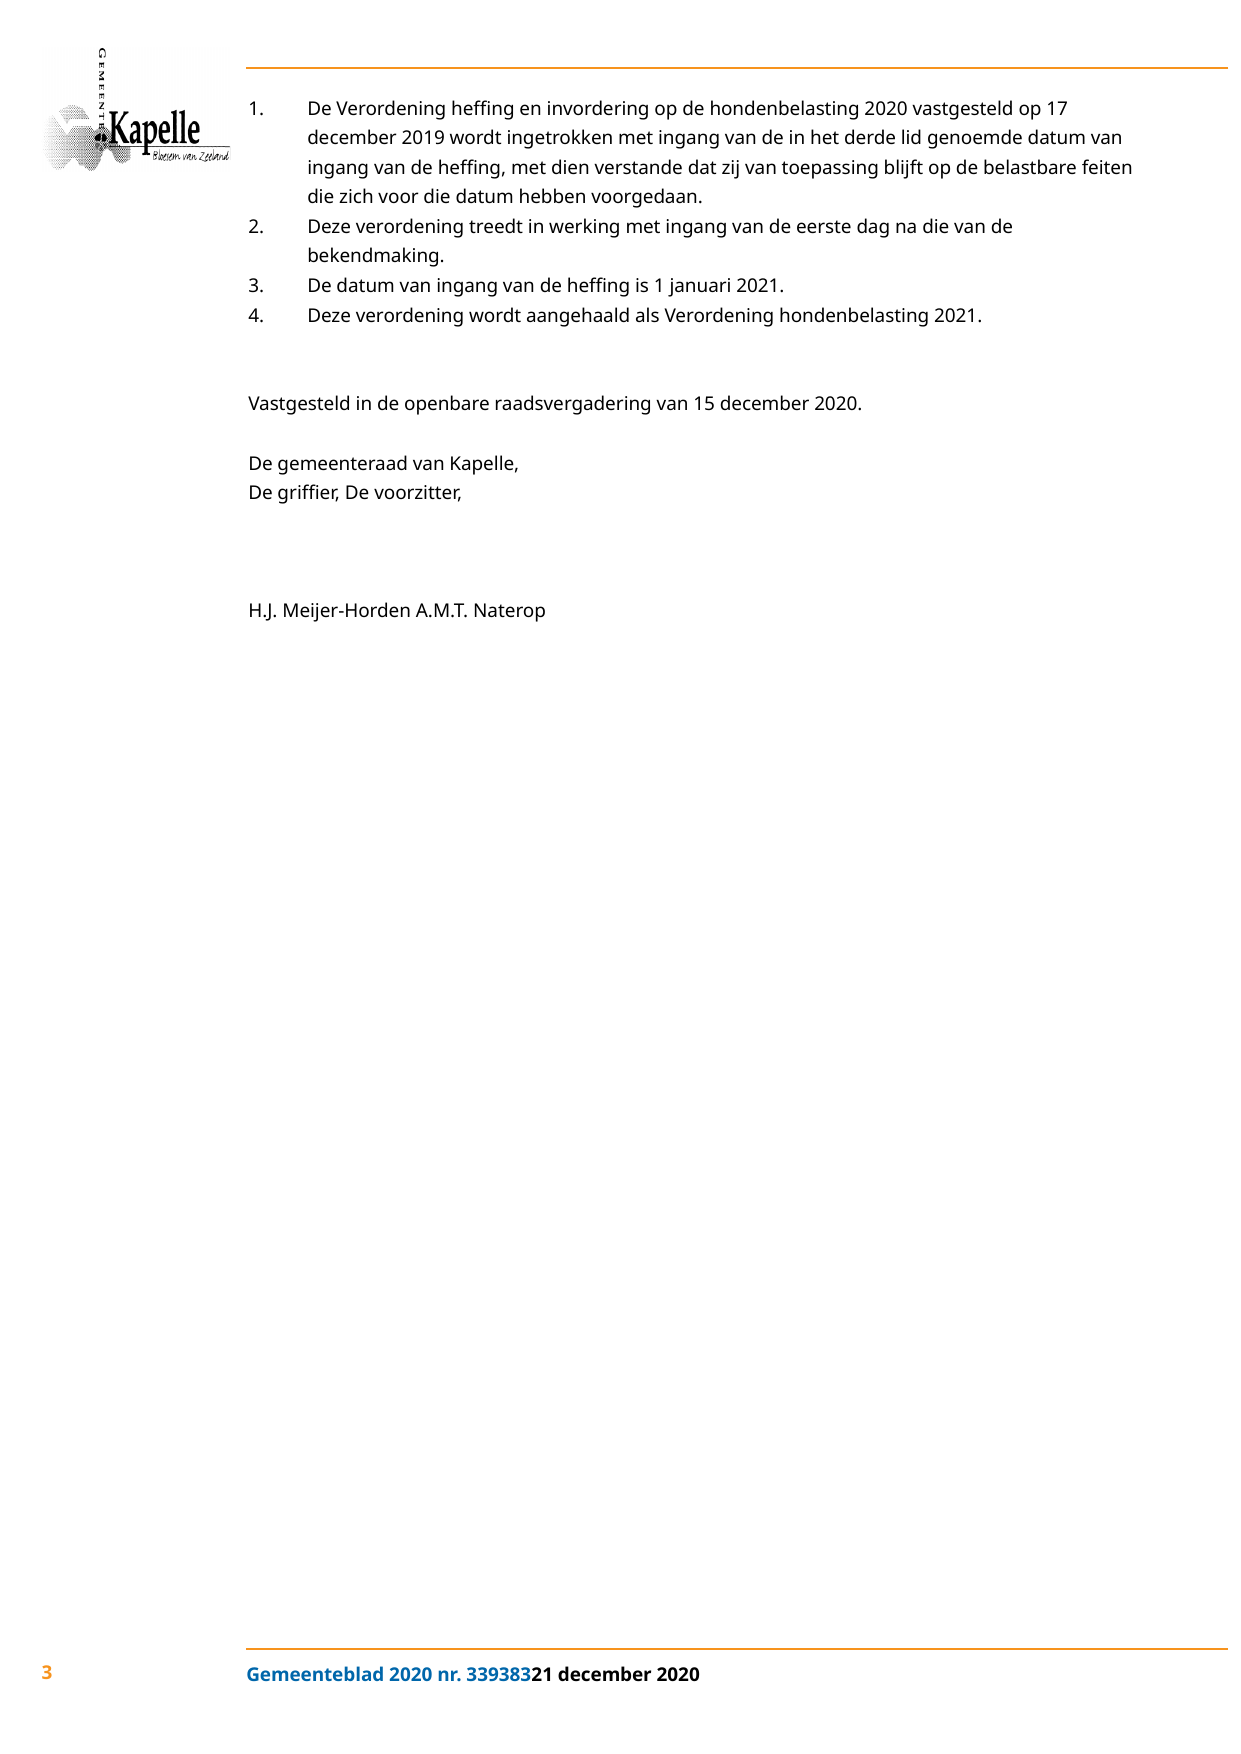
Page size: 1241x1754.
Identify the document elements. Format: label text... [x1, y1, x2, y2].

list Deze verordening wordt aangehaald als Verordening hondenbelasting 2021. [248, 302, 1152, 328]
list De Verordening heffing en invordering op de hondenbelasting 2020 vastgesteld op 17 december 2019 wordt ingetrokken met ingang van de in het derde lid genoemde datum van ingang van de heffing, met dien verstande dat zij van toepassing blijft op de belastbare feiten die zich voor die datum hebben voorgedaan. [248, 95, 1152, 209]
text ‎ [248, 627, 1152, 653]
picture [41, 47, 231, 172]
text De griffier, De voorzitter, [248, 479, 1152, 505]
list De datum van ingang van de heffing is 1 januari 2021. [248, 272, 1152, 298]
text De gemeenteraad van Kapelle, [248, 450, 1152, 476]
text H.J. Meijer-Horden A.M.T. Naterop [248, 598, 1152, 623]
list Deze verordening treedt in werking met ingang van de eerste dag na die van de bekendmaking. [248, 213, 1152, 268]
text Vastgesteld in de openbare raadsvergadering van 15 december 2020. [248, 391, 1152, 416]
